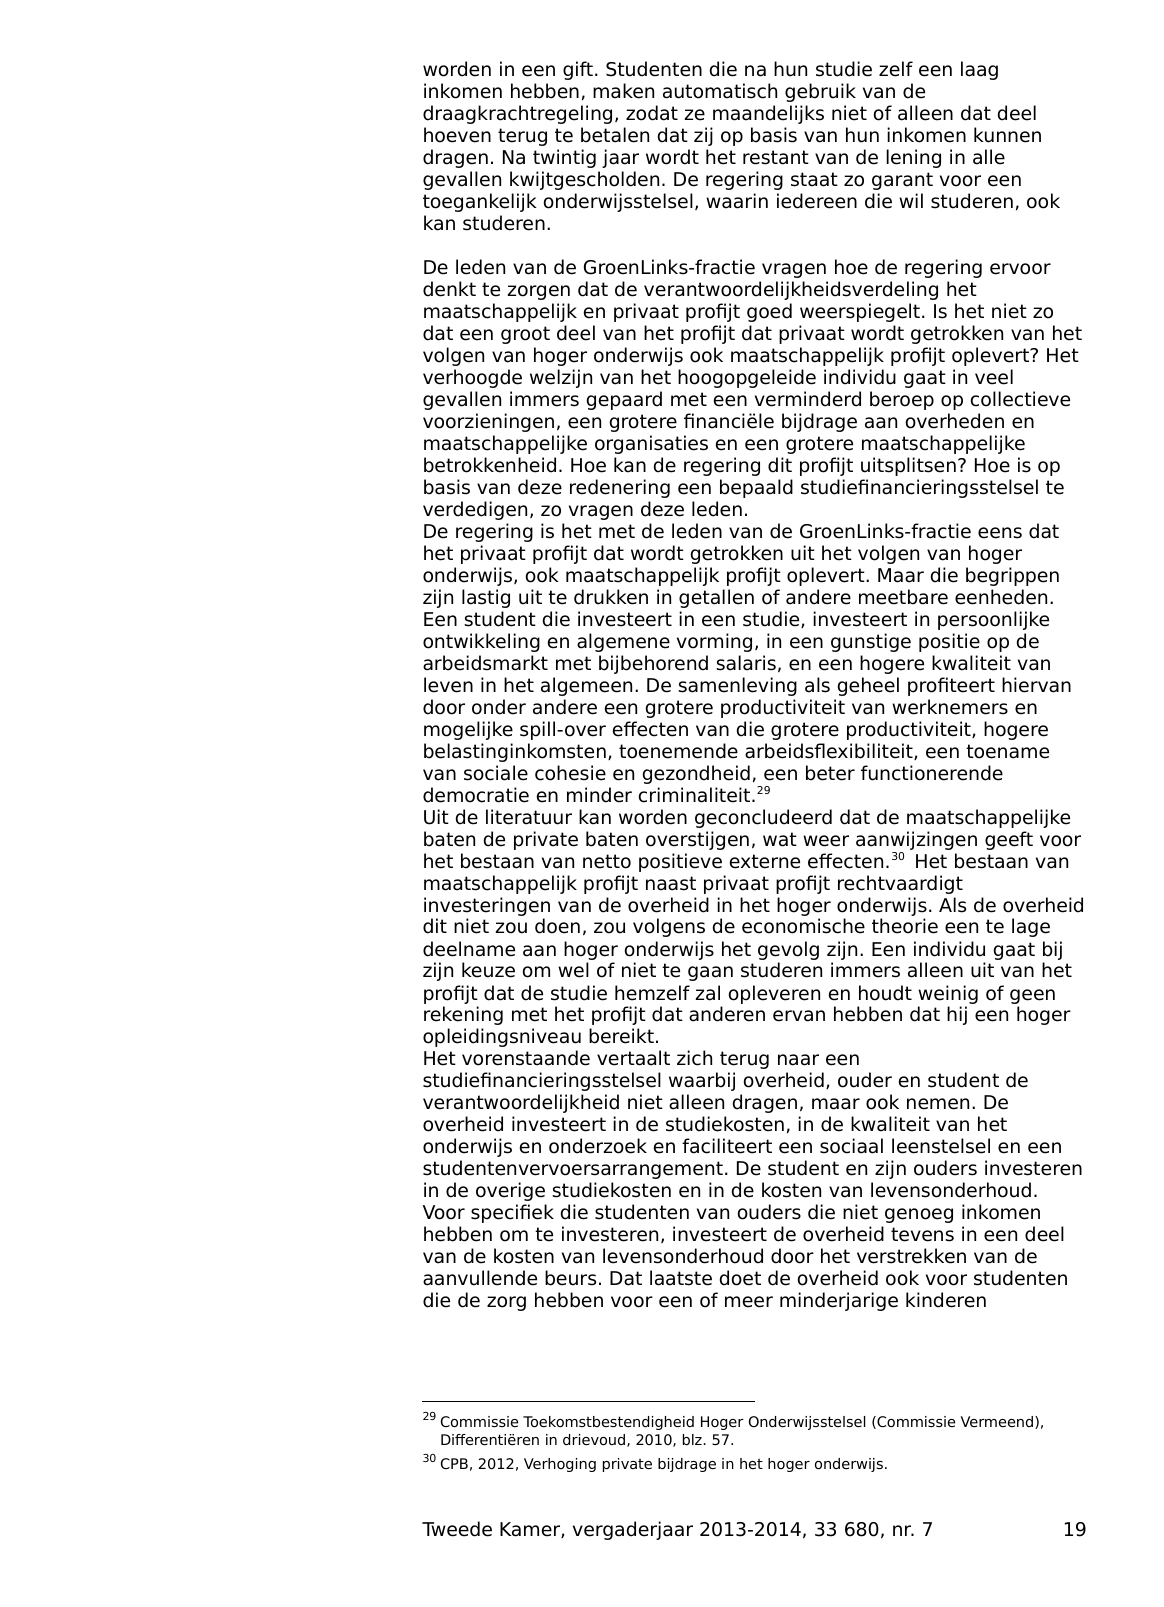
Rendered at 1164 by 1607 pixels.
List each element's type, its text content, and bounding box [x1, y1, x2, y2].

text Uit de literatuur kan worden geconcludeerd dat de maatschappelijke baten de private baten overstijgen, wat weer aanwijzingen geeft voor het bestaan van netto positieve externe effecten. Het bestaan van maatschappelijk profijt naast privaat profijt rechtvaardigt investeringen van de overheid in het hoger onderwijs. Als de overheid dit niet zou doen, zou volgens de economische theorie een te lage deelname aan hoger onderwijs het gevolg zijn. Een individu gaat bij zijn keuze om wel of niet te gaan studeren immers alleen uit van het profijt dat de studie hemzelf zal opleveren en houdt weinig of geen rekening met het profijt dat anderen ervan hebben dat hij een hoger opleidingsniveau bereikt. [422, 807, 1087, 1048]
text CPB, 2012, Verhoging private bijdrage in het hoger onderwijs. [422, 1452, 1087, 1474]
text Het vorenstaande vertaalt zich terug naar een studiefinancieringsstelsel waarbij overheid, ouder en student de verantwoordelijkheid niet alleen dragen, maar ook nemen. De overheid investeert in de studiekosten, in de kwaliteit van het onderwijs en onderzoek en faciliteert een sociaal leenstelsel en een studentenvervoersarrangement. De student en zijn ouders investeren in de overige studiekosten en in de kosten van levensonderhoud. Voor specifiek die studenten van ouders die niet genoeg inkomen hebben om te investeren, investeert de overheid tevens in een deel van de kosten van levensonderhoud door het verstrekken van de aanvullende beurs. Dat laatste doet de overheid ook voor studenten die de zorg hebben voor een of meer minderjarige kinderen [422, 1048, 1087, 1312]
text De regering is het met de leden van de GroenLinks-fractie eens dat het privaat profijt dat wordt getrokken uit het volgen van hoger onderwijs, ook maatschappelijk profijt oplevert. Maar die begrippen zijn lastig uit te drukken in getallen of andere meetbare eenheden. Een student die investeert in een studie, investeert in persoonlijke ontwikkeling en algemene vorming, in een gunstige positie op de arbeidsmarkt met bijbehorend salaris, en een hogere kwaliteit van leven in het algemeen. De samenleving als geheel profiteert hiervan door onder andere een grotere productiviteit van werknemers en mogelijke spill-over effecten van die grotere productiviteit, hogere belastinginkomsten, toenemende arbeidsflexibiliteit, een toename van sociale cohesie en gezondheid, een beter functionerende democratie en minder criminaliteit. [422, 521, 1087, 807]
text De leden van de GroenLinks-fractie vragen hoe de regering ervoor denkt te zorgen dat de verantwoordelijkheidsverdeling het maatschappelijk en privaat profijt goed weerspiegelt. Is het niet zo dat een groot deel van het profijt dat privaat wordt getrokken van het volgen van hoger onderwijs ook maatschappelijk profijt oplevert? Het verhoogde welzijn van het hoogopgeleide individu gaat in veel gevallen immers gepaard met een verminderd beroep op collectieve voorzieningen, een grotere financiële bijdrage aan overheden en maatschappelijke organisaties en een grotere maatschappelijke betrokkenheid. Hoe kan de regering dit profijt uitsplitsen? Hoe is op basis van deze redenering een bepaald studiefinancieringsstelsel te verdedigen, zo vragen deze leden. [422, 257, 1087, 521]
text Commissie Toekomstbestendigheid Hoger Onderwijsstelsel (Commissie Vermeend), Differentiëren in drievoud, 2010, blz. 57. [422, 1410, 1087, 1449]
text worden in een gift. Studenten die na hun studie zelf een laag inkomen hebben, maken automatisch gebruik van de draagkrachtregeling, zodat ze maandelijks niet of alleen dat deel hoeven terug te betalen dat zij op basis van hun inkomen kunnen dragen. Na twintig jaar wordt het restant van de lening in alle gevallen kwijtgescholden. De regering staat zo garant voor een toegankelijk onderwijsstelsel, waarin iedereen die wil studeren, ook kan studeren. [422, 59, 1087, 235]
